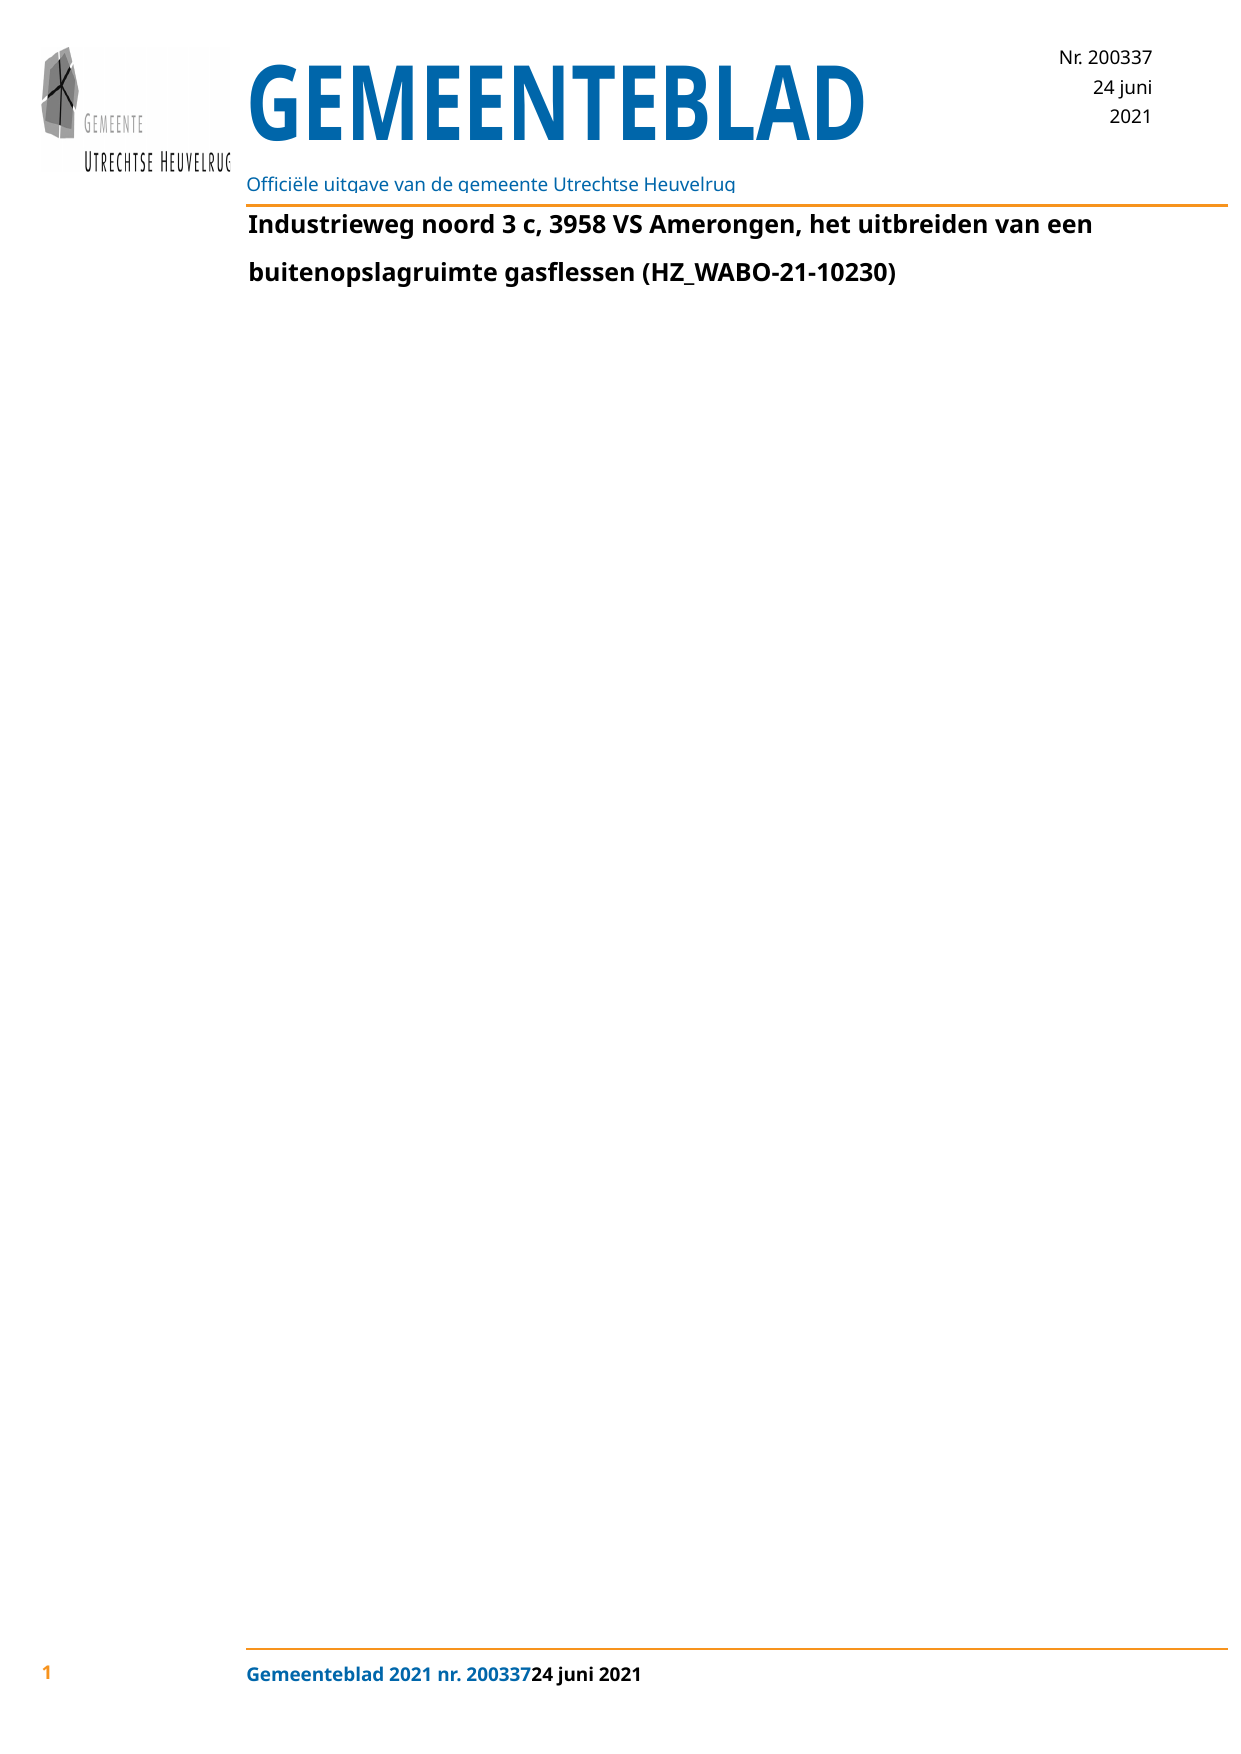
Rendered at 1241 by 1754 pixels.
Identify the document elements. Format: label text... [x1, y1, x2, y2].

text Industrieweg noord 3 c, 3958 VS Amerongen, het uitbreiden van een buitenopslagruimte gasflessen (HZ_WABO-21-10230) [248, 207, 1152, 288]
picture [41, 47, 231, 172]
